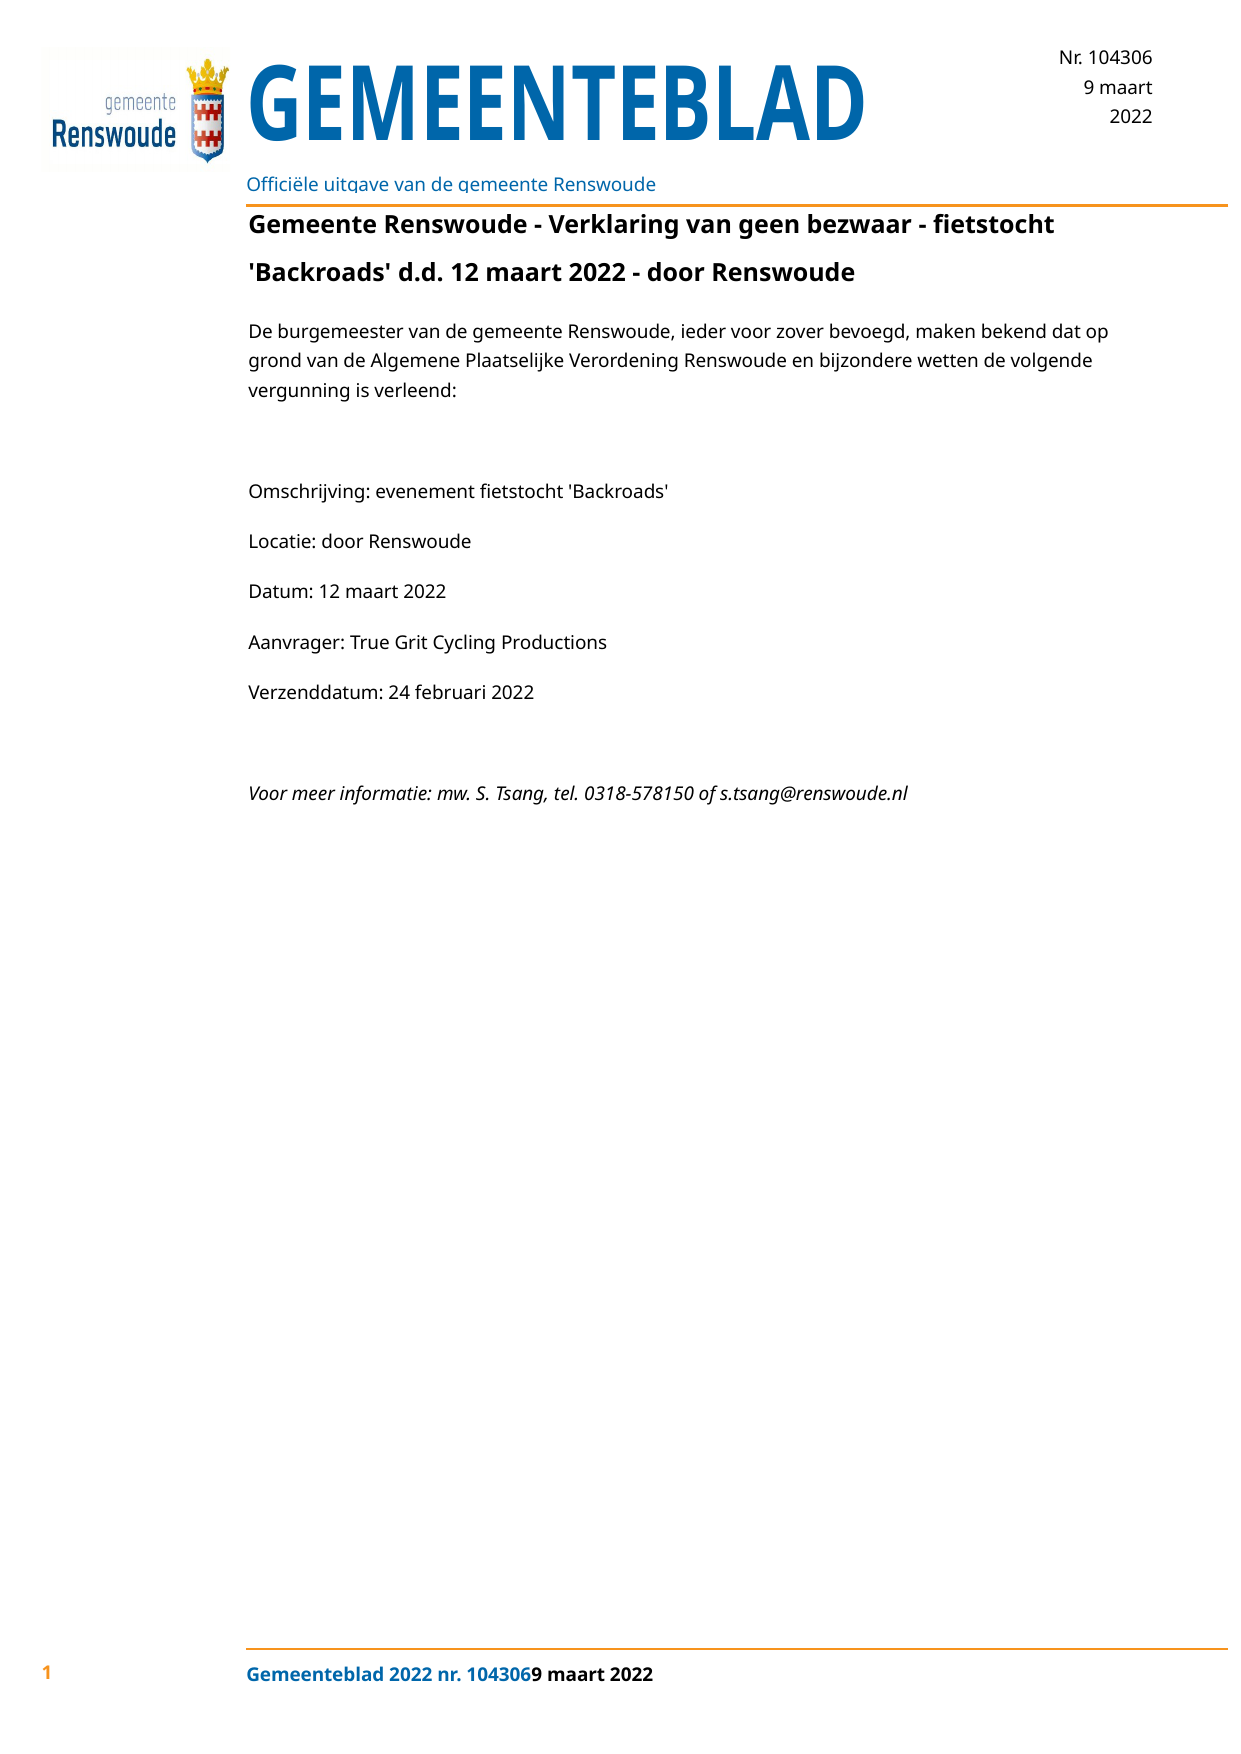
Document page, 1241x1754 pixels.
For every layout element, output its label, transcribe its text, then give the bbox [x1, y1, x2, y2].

text De burgemeester van de gemeente Renswoude, ieder voor zover bevoegd, maken bekend dat op grond van de Algemene Plaatselijke Verordening Renswoude en bijzondere wetten de volgende vergunning is verleend: [248, 318, 1152, 403]
text Gemeente Renswoude - Verklaring van geen bezwaar - fietstocht 'Backroads' d.d. 12 maart 2022 - door Renswoude [248, 207, 1152, 288]
text Locatie: door Renswoude [248, 528, 1152, 554]
text Datum: 12 maart 2022 [248, 579, 1152, 604]
text Verzenddatum: 24 februari 2022 [248, 679, 1152, 705]
picture [41, 47, 231, 172]
text Voor meer informatie: mw. S. Tsang, tel. 0318-578150 of s.tsang@renswoude.nl [248, 780, 1152, 806]
text Aanvrager: True Grit Cycling Productions [248, 629, 1152, 655]
text Omschrijving: evenement fietstocht 'Backroads' [248, 478, 1152, 504]
